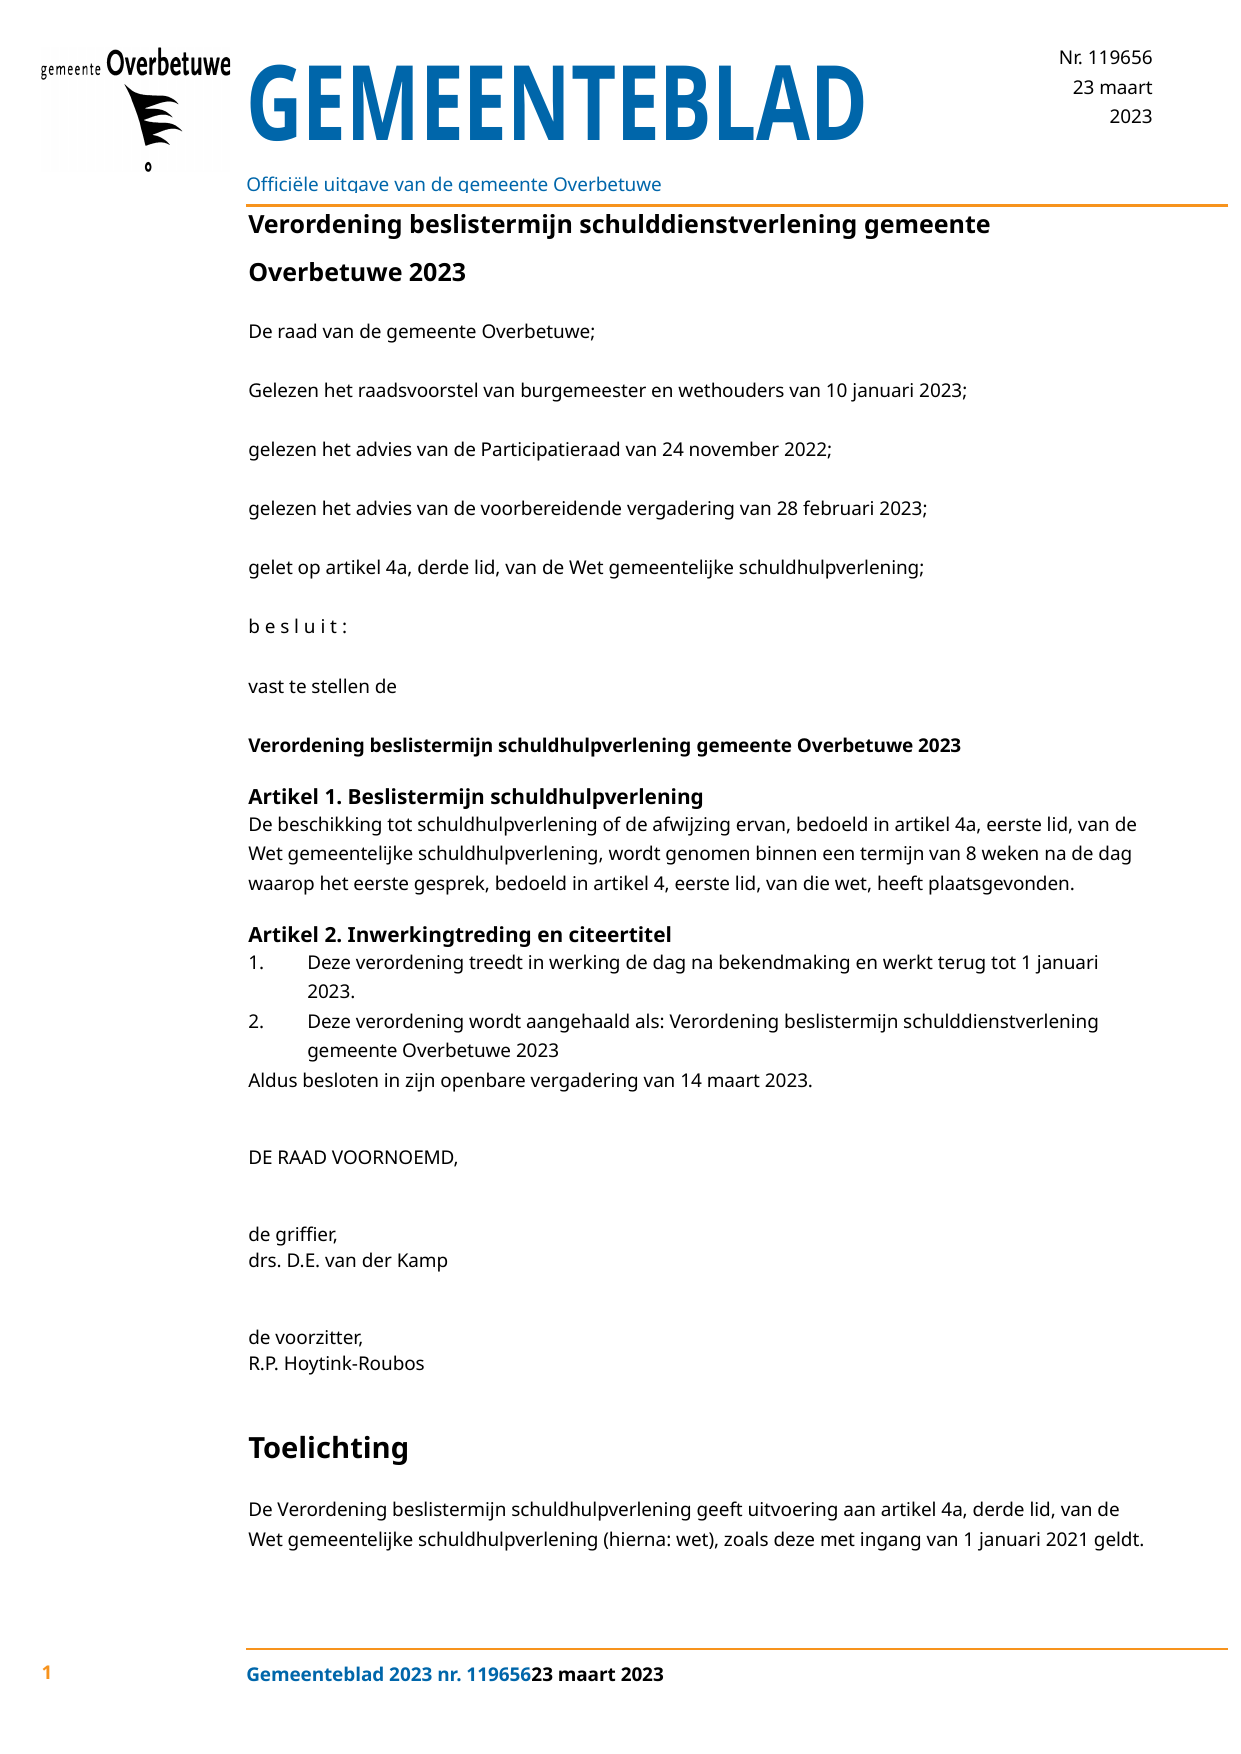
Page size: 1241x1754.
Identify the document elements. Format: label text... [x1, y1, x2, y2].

text Verordening beslistermijn schulddienstverlening gemeente Overbetuwe 2023 [248, 207, 1152, 288]
text R.P. Hoytink-Roubos [248, 1350, 1152, 1376]
text De beschikking tot schuldhulpverlening of de afwijzing ervan, bedoeld in artikel 4a, eerste lid, van de Wet gemeentelijke schuldhulpverlening, wordt genomen binnen een termijn van 8 weken na de dag waarop het eerste gesprek, bedoeld in artikel 4, eerste lid, van die wet, heeft plaatsgevonden. [248, 811, 1152, 896]
text De Verordening beslistermijn schuldhulpverlening geeft uitvoering aan artikel 4a, derde lid, van de Wet gemeentelijke schuldhulpverlening (hierna: wet), zoals deze met ingang van 1 januari 2021 geldt. [248, 1496, 1152, 1552]
text b e s l u i t : [248, 614, 1152, 639]
text vast te stellen de [248, 673, 1152, 699]
text Artikel 2. Inwerkingtreding en citeertitel [248, 921, 1152, 949]
text gelezen het advies van de Participatieraad van 24 november 2022; [248, 436, 1152, 462]
text Gelezen het raadsvoorstel van burgemeester en wethouders van 10 januari 2023; [248, 377, 1152, 403]
text De raad van de gemeente Overbetuwe; [248, 318, 1152, 344]
text DE RAAD VOORNOEMD, [248, 1144, 1152, 1170]
picture [41, 47, 231, 172]
list Deze verordening treedt in werking de dag na bekendmaking en werkt terug tot 1 januari 2023. [248, 949, 1152, 1004]
text Artikel 1. Beslistermijn schuldhulpverlening [248, 782, 1152, 811]
text Aldus besloten in zijn openbare vergadering van 14 maart 2023. [248, 1067, 1152, 1093]
list Deze verordening wordt aangehaald als: Verordening beslistermijn schulddienstverlening gemeente Overbetuwe 2023 [248, 1008, 1152, 1063]
text de griffier, [248, 1222, 1152, 1247]
text de voorzitter, [248, 1324, 1152, 1350]
text gelezen het advies van de voorbereidende vergadering van 28 februari 2023; [248, 495, 1152, 521]
text gelet op artikel 4a, derde lid, van de Wet gemeentelijke schuldhulpverlening; [248, 554, 1152, 580]
text Toelichting [248, 1427, 1152, 1467]
text Verordening beslistermijn schuldhulpverlening gemeente Overbetuwe 2023 [248, 732, 1152, 758]
text drs. D.E. van der Kamp [248, 1247, 1152, 1273]
